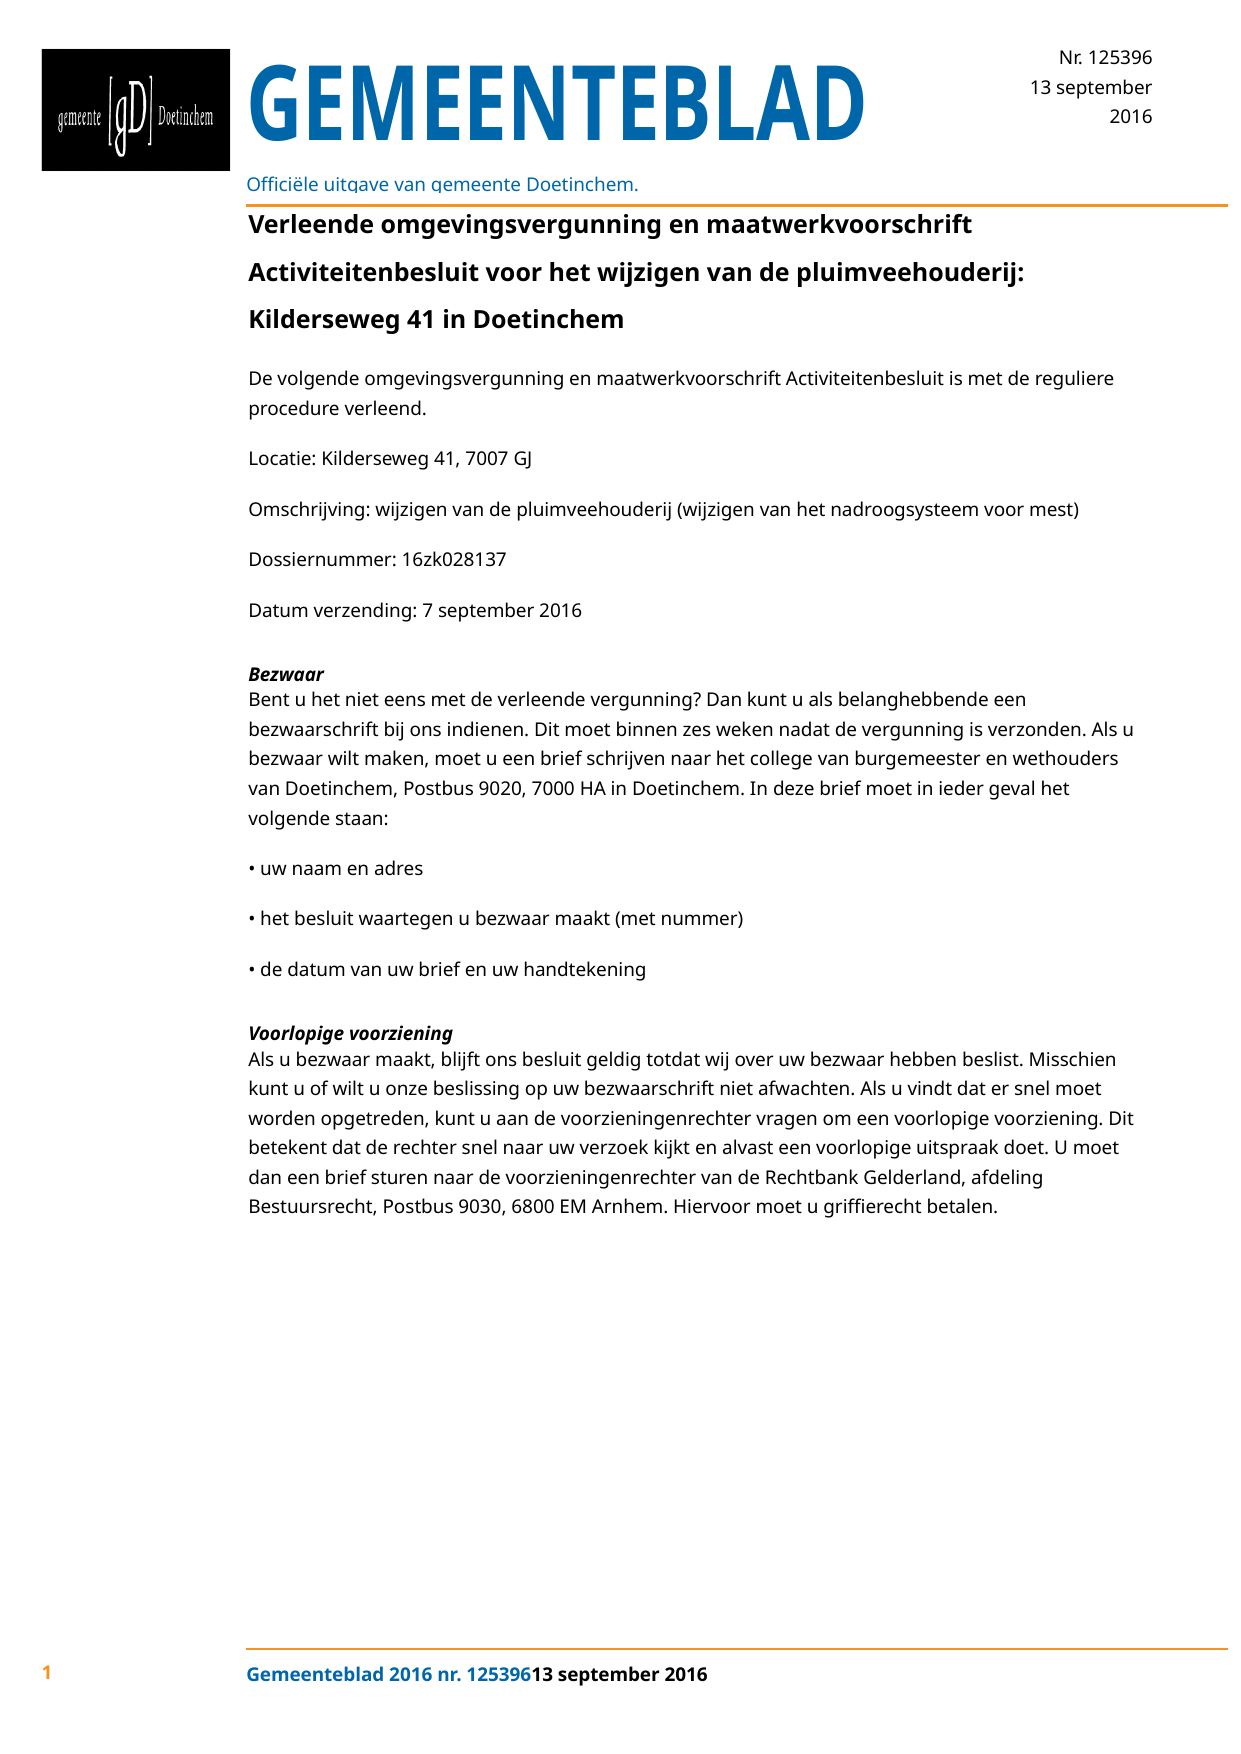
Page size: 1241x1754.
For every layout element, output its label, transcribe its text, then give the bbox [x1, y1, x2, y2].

text • de datum van uw brief en uw handtekening [248, 956, 1152, 982]
text • het besluit waartegen u bezwaar maakt (met nummer) [248, 906, 1152, 931]
text Bent u het niet eens met de verleende vergunning? Dan kunt u als belanghebbende een bezwaarschrift bij ons indienen. Dit moet binnen zes weken nadat de vergunning is verzonden. Als u bezwaar wilt maken, moet u een brief schrijven naar het college van burgemeester en wethouders van Doetinchem, Postbus 9020, 7000 HA in Doetinchem. In deze brief moet in ieder geval het volgende staan: [248, 686, 1152, 831]
picture [41, 47, 231, 172]
text Voorlopige voorziening [248, 1020, 1152, 1046]
text Omschrijving: wijzigen van de pluimveehouderij (wijzigen van het nadroogsysteem voor mest) [248, 496, 1152, 522]
text Bezwaar [248, 661, 1152, 686]
text Dossiernummer: 16zk028137 [248, 546, 1152, 572]
text • uw naam en adres [248, 855, 1152, 881]
text De volgende omgevingsvergunning en maatwerkvoorschrift Activiteitenbesluit is met de reguliere procedure verleend. [248, 366, 1152, 421]
text Datum verzending: 7 september 2016 [248, 597, 1152, 622]
text Als u bezwaar maakt, blijft ons besluit geldig totdat wij over uw bezwaar hebben beslist. Misschien kunt u of wilt u onze beslissing op uw bezwaarschrift niet afwachten. Als u vindt dat er snel moet worden opgetreden, kunt u aan de voorzieningenrechter vragen om een voorlopige voorziening. Dit betekent dat de rechter snel naar uw verzoek kijkt en alvast een voorlopige uitspraak doet. U moet dan een brief sturen naar de voorzieningenrechter van de Rechtbank Gelderland, afdeling Bestuursrecht, Postbus 9030, 6800 EM Arnhem. Hiervoor moet u griffierecht betalen. [248, 1046, 1152, 1219]
text Verleende omgevingsvergunning en maatwerkvoorschrift Activiteitenbesluit voor het wijzigen van de pluimveehouderij: Kilderseweg 41 in Doetinchem [248, 207, 1152, 336]
text Locatie: Kilderseweg 41, 7007 GJ [248, 446, 1152, 471]
